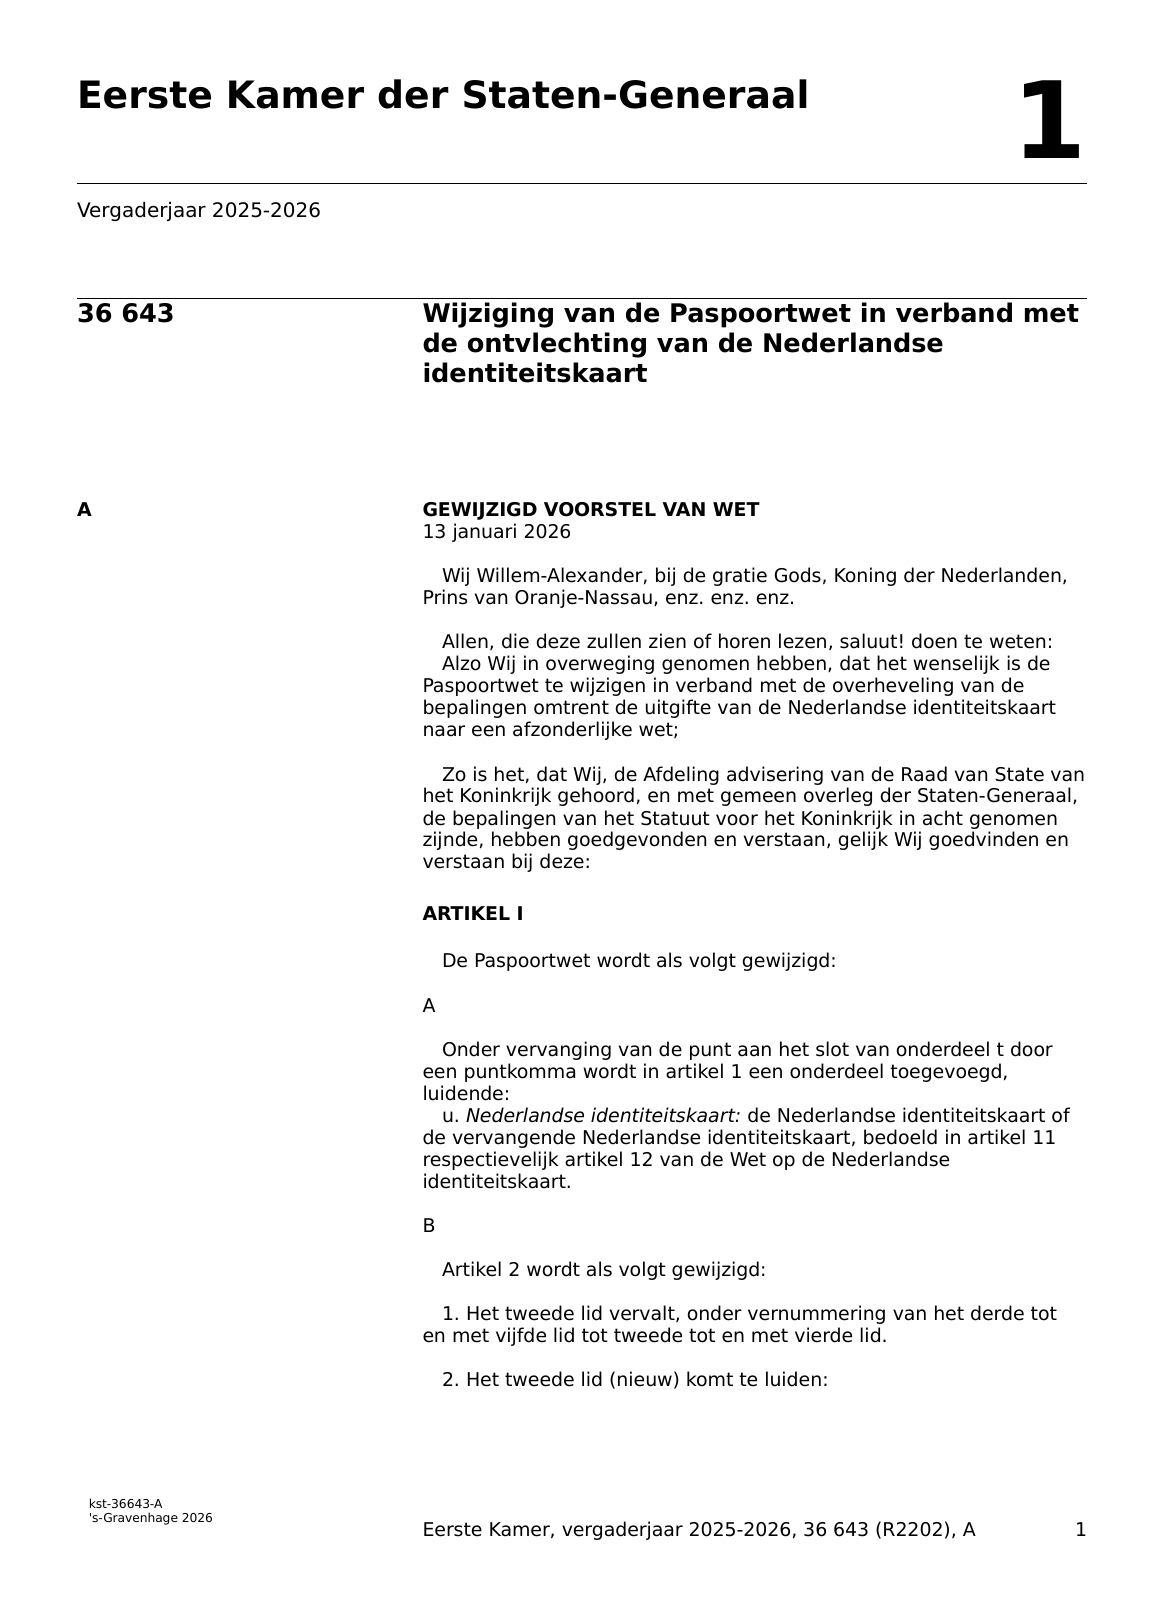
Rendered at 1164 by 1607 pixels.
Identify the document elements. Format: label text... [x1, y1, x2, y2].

text 1. Het tweede lid vervalt, onder vernummering van het derde tot en met vijfde lid tot tweede tot en met vierde lid. [422, 1303, 1087, 1347]
text Onder vervanging van de punt aan het slot van onderdeel t door een puntkomma wordt in artikel 1 een onderdeel toegevoegd, luidende: [422, 1039, 1087, 1104]
text kst-36643-A [88, 1497, 323, 1511]
subtitle 36 643 Wijziging van de Paspoortwet in verband met de ontvlechting van de Nederlandse identiteitskaart [77, 299, 1087, 388]
text Artikel 2 wordt als volgt gewijzigd: [422, 1259, 1087, 1281]
table_header 1 [886, 59, 1087, 183]
text 13 januari 2026 [422, 521, 1087, 543]
text u. Nederlandse identiteitskaart: de Nederlandse identiteitskaart of de vervangende Nederlandse identiteitskaart, bedoeld in artikel 11 respectievelijk artikel 12 van de Wet op de Nederlandse identiteitskaart. [422, 1104, 1087, 1192]
subtitle A GEWIJZIGD VOORSTEL VAN WET [77, 499, 1087, 521]
text B [422, 1215, 1087, 1237]
text Wij Willem-Alexander, bij de gratie Gods, Koning der Nederlanden, Prins van Oranje-Nassau, enz. enz. enz. [422, 565, 1087, 609]
table_cell Vergaderjaar 2025-2026 [77, 184, 1087, 298]
text Allen, die deze zullen zien of horen lezen, saluut! doen te weten: [422, 631, 1087, 653]
text 2. Het tweede lid (nieuw) komt te luiden: [422, 1369, 1087, 1391]
text A [422, 994, 1087, 1016]
table_header Eerste Kamer der Staten-Generaal [77, 59, 886, 183]
subtitle ARTIKEL I [422, 903, 1087, 925]
text Alzo Wij in overweging genomen hebben, dat het wenselijk is de Paspoortwet te wijzigen in verband met de overheveling van de bepalingen omtrent de uitgifte van de Nederlandse identiteitskaart naar een afzonderlijke wet; [422, 653, 1087, 741]
text De Paspoortwet wordt als volgt gewijzigd: [422, 950, 1087, 972]
text 's-Gravenhage 2026 [88, 1511, 323, 1525]
text Zo is het, dat Wij, de Afdeling advisering van de Raad van State van het Koninkrijk gehoord, en met gemeen overleg der Staten-Generaal, de bepalingen van het Statuut voor het Koninkrijk in acht genomen zijnde, hebben goedgevonden en verstaan, gelijk Wij goedvinden en verstaan bij deze: [422, 763, 1087, 873]
